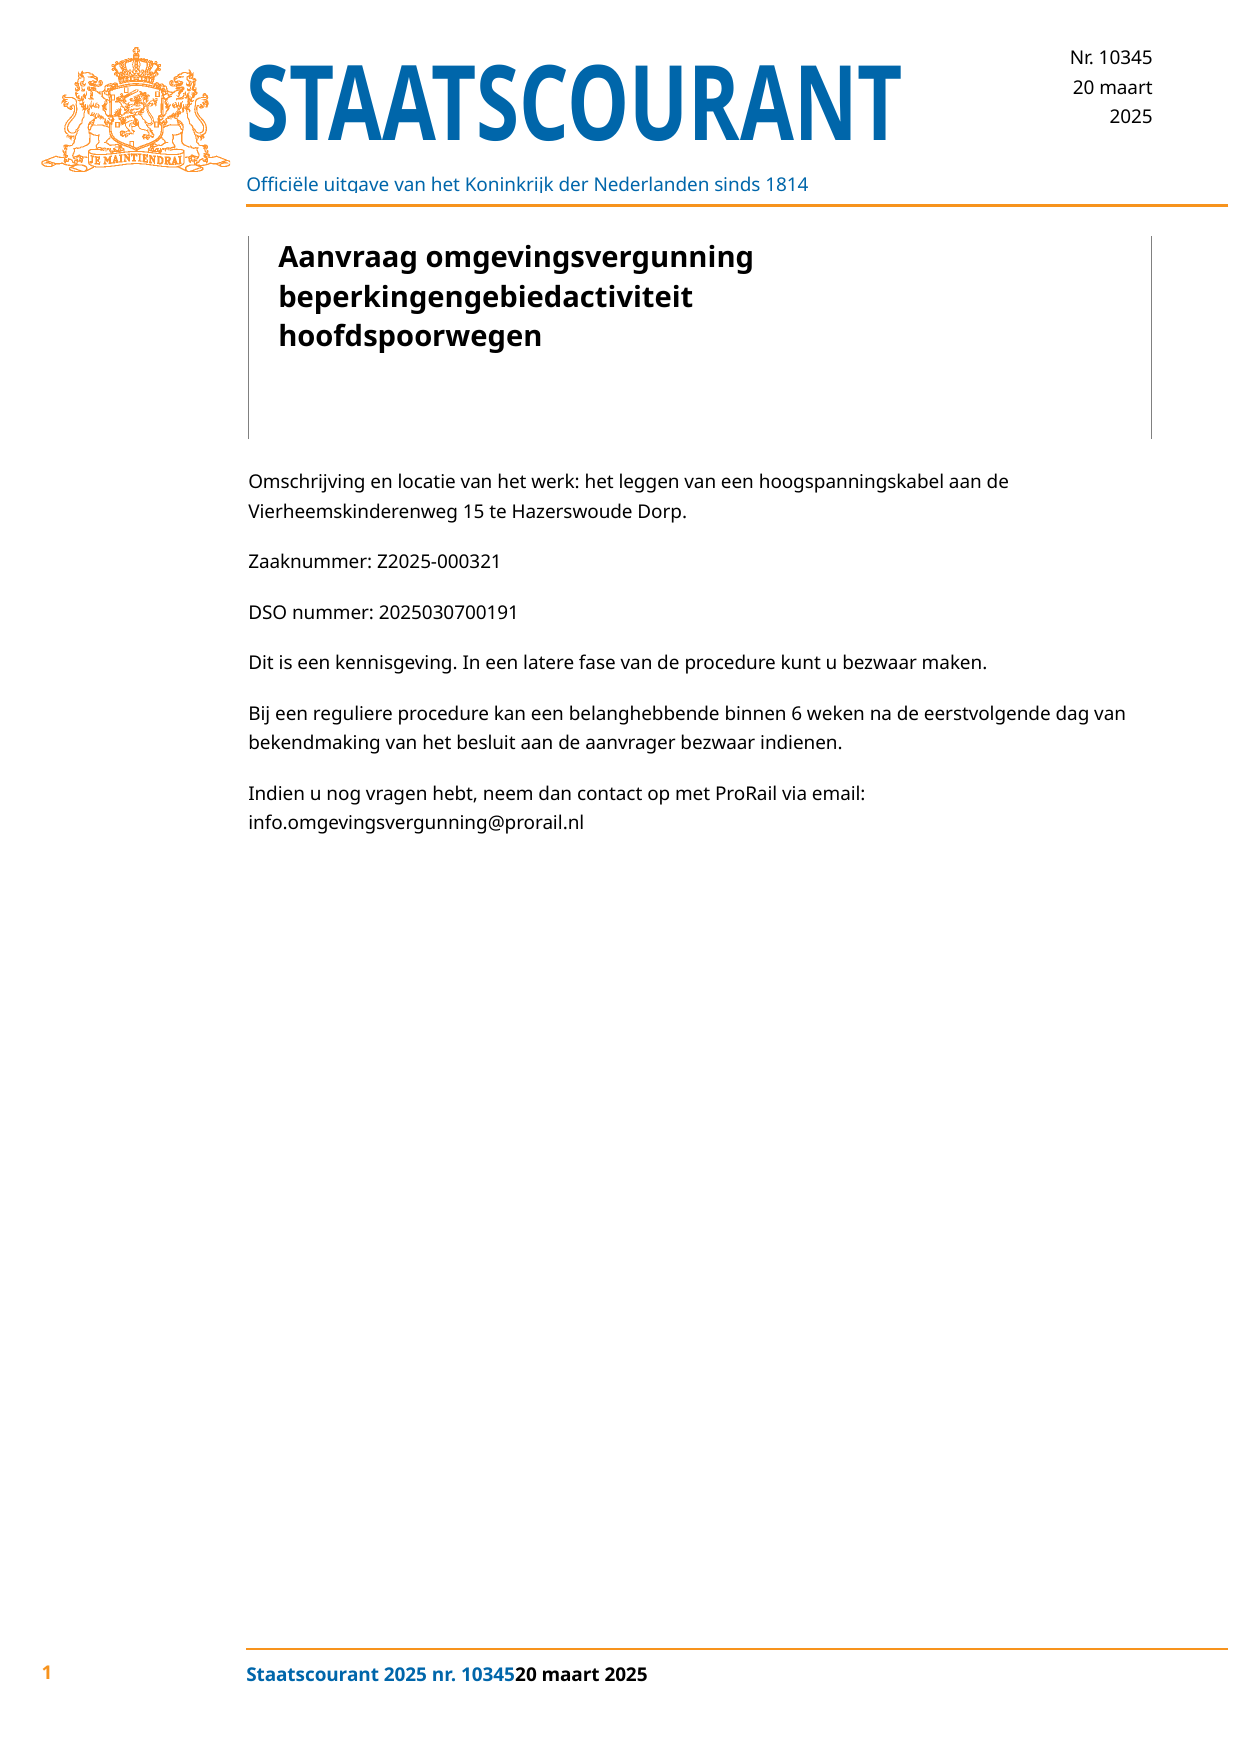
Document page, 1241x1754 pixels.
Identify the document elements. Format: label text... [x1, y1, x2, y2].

text Zaaknummer: Z2025-000321 [248, 549, 1152, 574]
picture [41, 47, 231, 172]
picture [912, 236, 1090, 414]
text Dit is een kennisgeving. In een latere fase van de procedure kunt u bezwaar maken. [248, 649, 1152, 675]
table_header [1090, 236, 1151, 413]
table_header [850, 236, 912, 413]
text Omschrijving en locatie van het werk: het leggen van een hoogspanningskabel aan de Vierheemskinderenweg 15 te Hazerswoude Dorp. [248, 469, 1152, 524]
text Bij een reguliere procedure kan een belanghebbende binnen 6 weken na de eerstvolgende dag van bekendmaking van het besluit aan de aanvrager bezwaar indienen. [248, 700, 1152, 755]
text Indien u nog vragen hebt, neem dan contact op met ProRail via email: info.omgevingsvergunning@prorail.nl [248, 780, 1152, 835]
text DSO nummer: 2025030700191 [248, 599, 1152, 625]
table_header [850, 414, 1151, 439]
table_header Aanvraag omgevingsvergunning beperkingengebiedactiviteit hoofdspoorwegen [249, 236, 850, 439]
